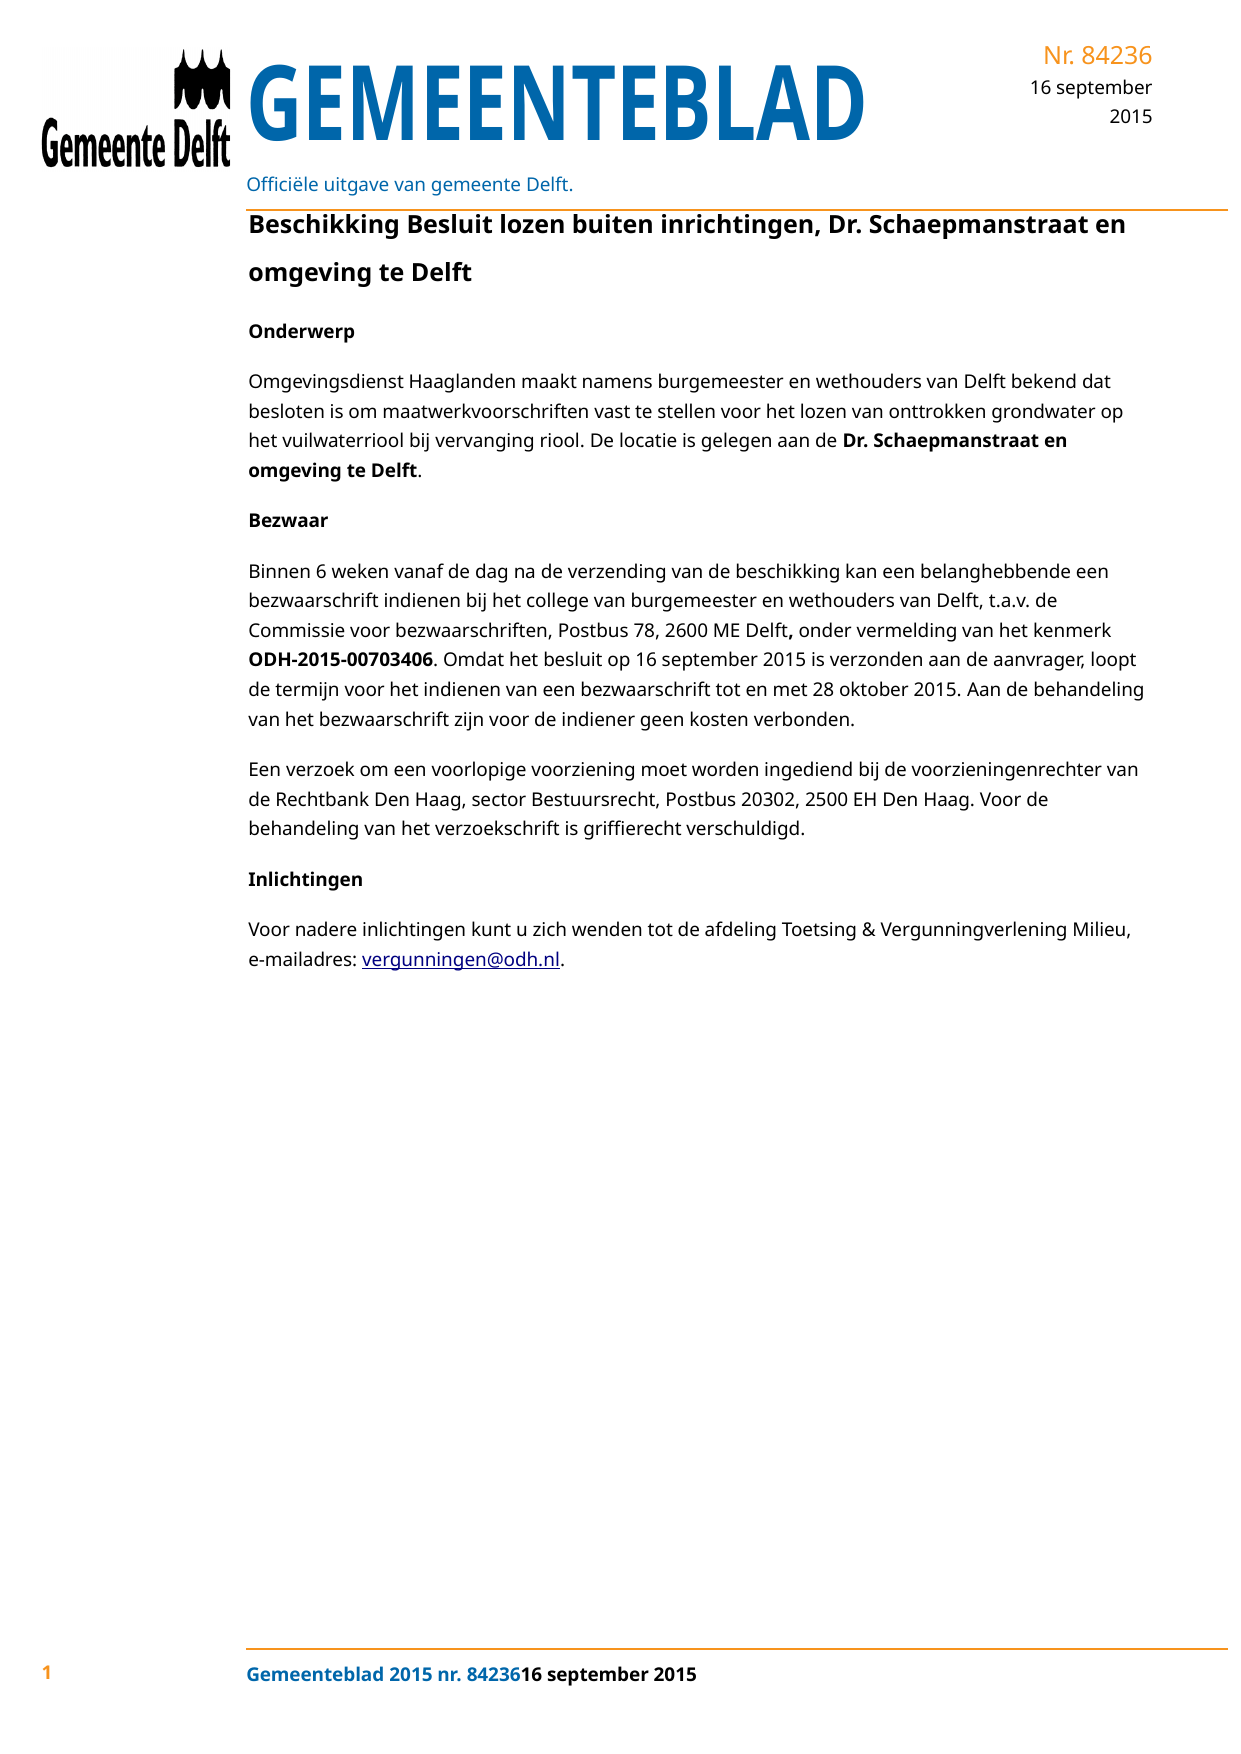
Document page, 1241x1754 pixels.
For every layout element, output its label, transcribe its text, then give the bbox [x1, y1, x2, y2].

text Beschikking Besluit lozen buiten inrichtingen, Dr. Schaepmanstraat en omgeving te Delft [248, 211, 1152, 288]
text Een verzoek om een voorlopige voorziening moet worden ingediend bij de voorzieningenrechter van de Rechtbank Den Haag, sector Bestuursrecht, Postbus 20302, 2500 EH Den Haag. Voor de behandeling van het verzoekschrift is griffierecht verschuldigd. [248, 756, 1152, 841]
text Omgevingsdienst Haaglanden maakt namens burgemeester en wethouders van Delft bekend dat besloten is om maatwerkvoorschriften vast te stellen voor het lozen van onttrokken grondwater op het vuilwaterriool bij vervanging riool. De locatie is gelegen aan de Dr. Schaepmanstraat en omgeving te Delft. [248, 368, 1152, 483]
text Voor nadere inlichtingen kunt u zich wenden tot de afdeling Toetsing & Vergunningverlening Milieu, e-mailadres: vergunningen@odh.nl. [248, 916, 1152, 972]
text Onderwerp [248, 318, 1152, 344]
text Inlichtingen [248, 866, 1152, 892]
text Binnen 6 weken vanaf de dag na de verzending van de beschikking kan een belanghebbende een bezwaarschrift indienen bij het college van burgemeester en wethouders van Delft, t.a.v. de Commissie voor bezwaarschriften, Postbus 78, 2600 ME Delft, onder vermelding van het kenmerk ODH-2015-00703406. Omdat het besluit op 16 september 2015 is verzonden aan de aanvrager, loopt de termijn voor het indienen van een bezwaarschrift tot en met 28 oktober 2015. Aan de behandeling van het bezwaarschrift zijn voor de indiener geen kosten verbonden. [248, 558, 1152, 732]
text Bezwaar [248, 507, 1152, 533]
picture [41, 47, 231, 172]
